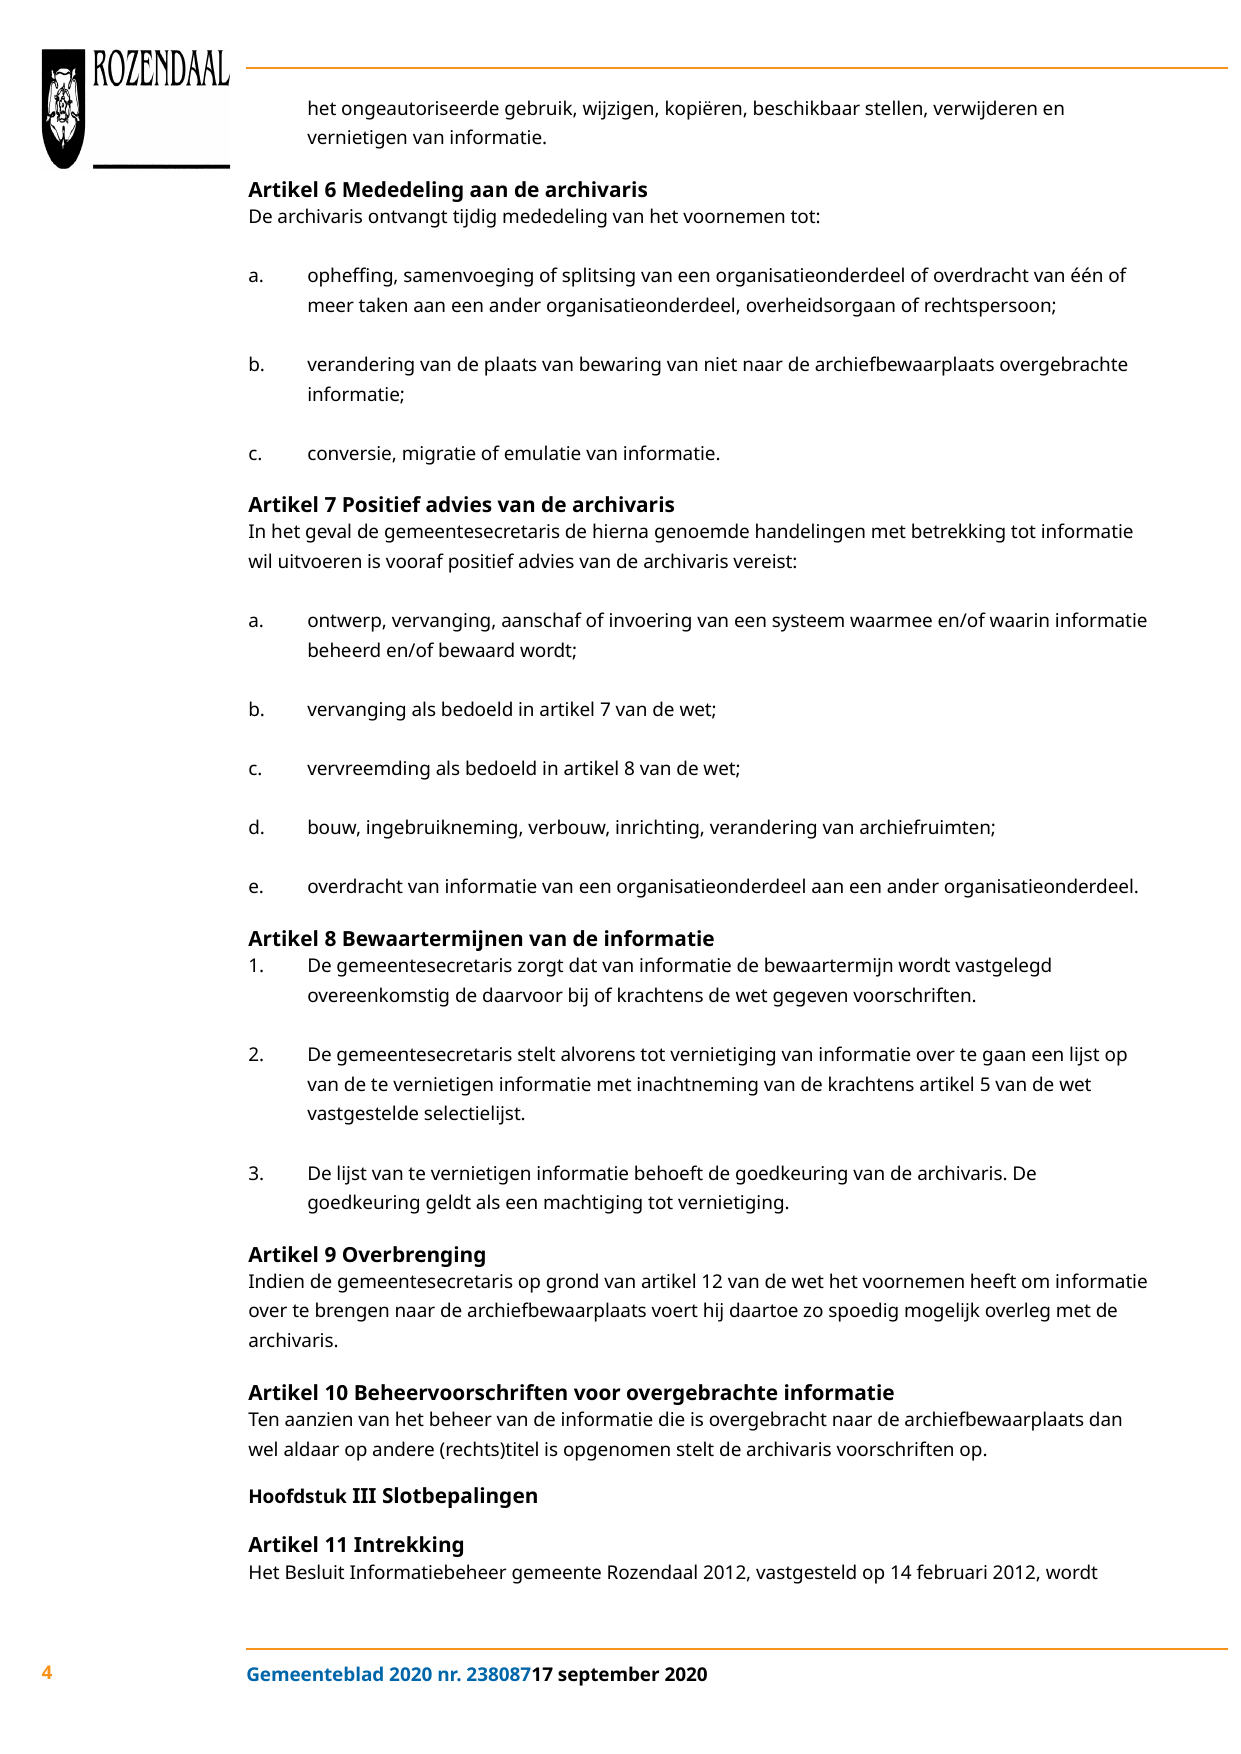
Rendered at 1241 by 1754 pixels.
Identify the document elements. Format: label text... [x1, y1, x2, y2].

text Indien de gemeentesecretaris op grond van artikel 12 van de wet het voornemen heeft om informatie over te brengen naar de archiefbewaarplaats voert hij daartoe zo spoedig mogelijk overleg met de archivaris. [248, 1268, 1152, 1353]
text In het geval de gemeentesecretaris de hierna genoemde handelingen met betrekking tot informatie wil uitvoeren is vooraf positief advies van de archivaris vereist: [248, 519, 1152, 574]
text Artikel 7 Positief advies van de archivaris [248, 490, 1152, 519]
text Artikel 6 Mededeling aan de archivaris [248, 175, 1152, 203]
text Artikel 11 Intrekking [248, 1531, 1152, 1559]
picture [41, 47, 231, 172]
text Artikel 10 Beheervoorschriften voor overgebrachte informatie [248, 1378, 1152, 1406]
text Artikel 8 Bewaartermijnen van de informatie [248, 924, 1152, 953]
list De gemeentesecretaris zorgt dat van informatie de bewaartermijn wordt vastgelegd overeenkomstig de daarvoor bij of krachtens de wet gegeven voorschriften. [248, 953, 1152, 1008]
list verandering van de plaats van bewaring van niet naar de archiefbewaarplaats overgebrachte informatie; [248, 351, 1152, 406]
list bouw, ingebruikneming, verbouw, inrichting, verandering van archiefruimten; [248, 814, 1152, 840]
list opheffing, samenvoeging of splitsing van een organisatieonderdeel of overdracht van één of meer taken aan een ander organisatieonderdeel, overheidsorgaan of rechtspersoon; [248, 262, 1152, 318]
text Hoofdstuk III Slotbepalingen [248, 1481, 1152, 1510]
text Artikel 9 Overbrenging [248, 1240, 1152, 1268]
list De lijst van te vernietigen informatie behoeft de goedkeuring van de archivaris. De goedkeuring geldt als een machtiging tot vernietiging. [248, 1160, 1152, 1215]
text Het Besluit Informatiebeheer gemeente Rozendaal 2012, vastgesteld op 14 februari 2012, wordt [248, 1559, 1152, 1585]
list vervanging als bedoeld in artikel 7 van de wet; [248, 696, 1152, 722]
list ontwerp, vervanging, aanschaf of invoering van een systeem waarmee en/of waarin informatie beheerd en/of bewaard wordt; [248, 607, 1152, 663]
list conversie, migratie of emulatie van informatie. [248, 440, 1152, 466]
list overdracht van informatie van een organisatieonderdeel aan een ander organisatieonderdeel. [248, 874, 1152, 899]
list het ongeautoriseerde gebruik, wijzigen, kopiëren, beschikbaar stellen, verwijderen en vernietigen van informatie. [248, 95, 1152, 150]
text De archivaris ontvangt tijdig mededeling van het voornemen tot: [248, 203, 1152, 229]
text Ten aanzien van het beheer van de informatie die is overgebracht naar de archiefbewaarplaats dan wel aldaar op andere (rechts)titel is opgenomen stelt de archivaris voorschriften op. [248, 1406, 1152, 1461]
list De gemeentesecretaris stelt alvorens tot vernietiging van informatie over te gaan een lijst op van de te vernietigen informatie met inachtneming van de krachtens artikel 5 van de wet vastgestelde selectielijst. [248, 1041, 1152, 1126]
list vervreemding als bedoeld in artikel 8 van de wet; [248, 755, 1152, 781]
